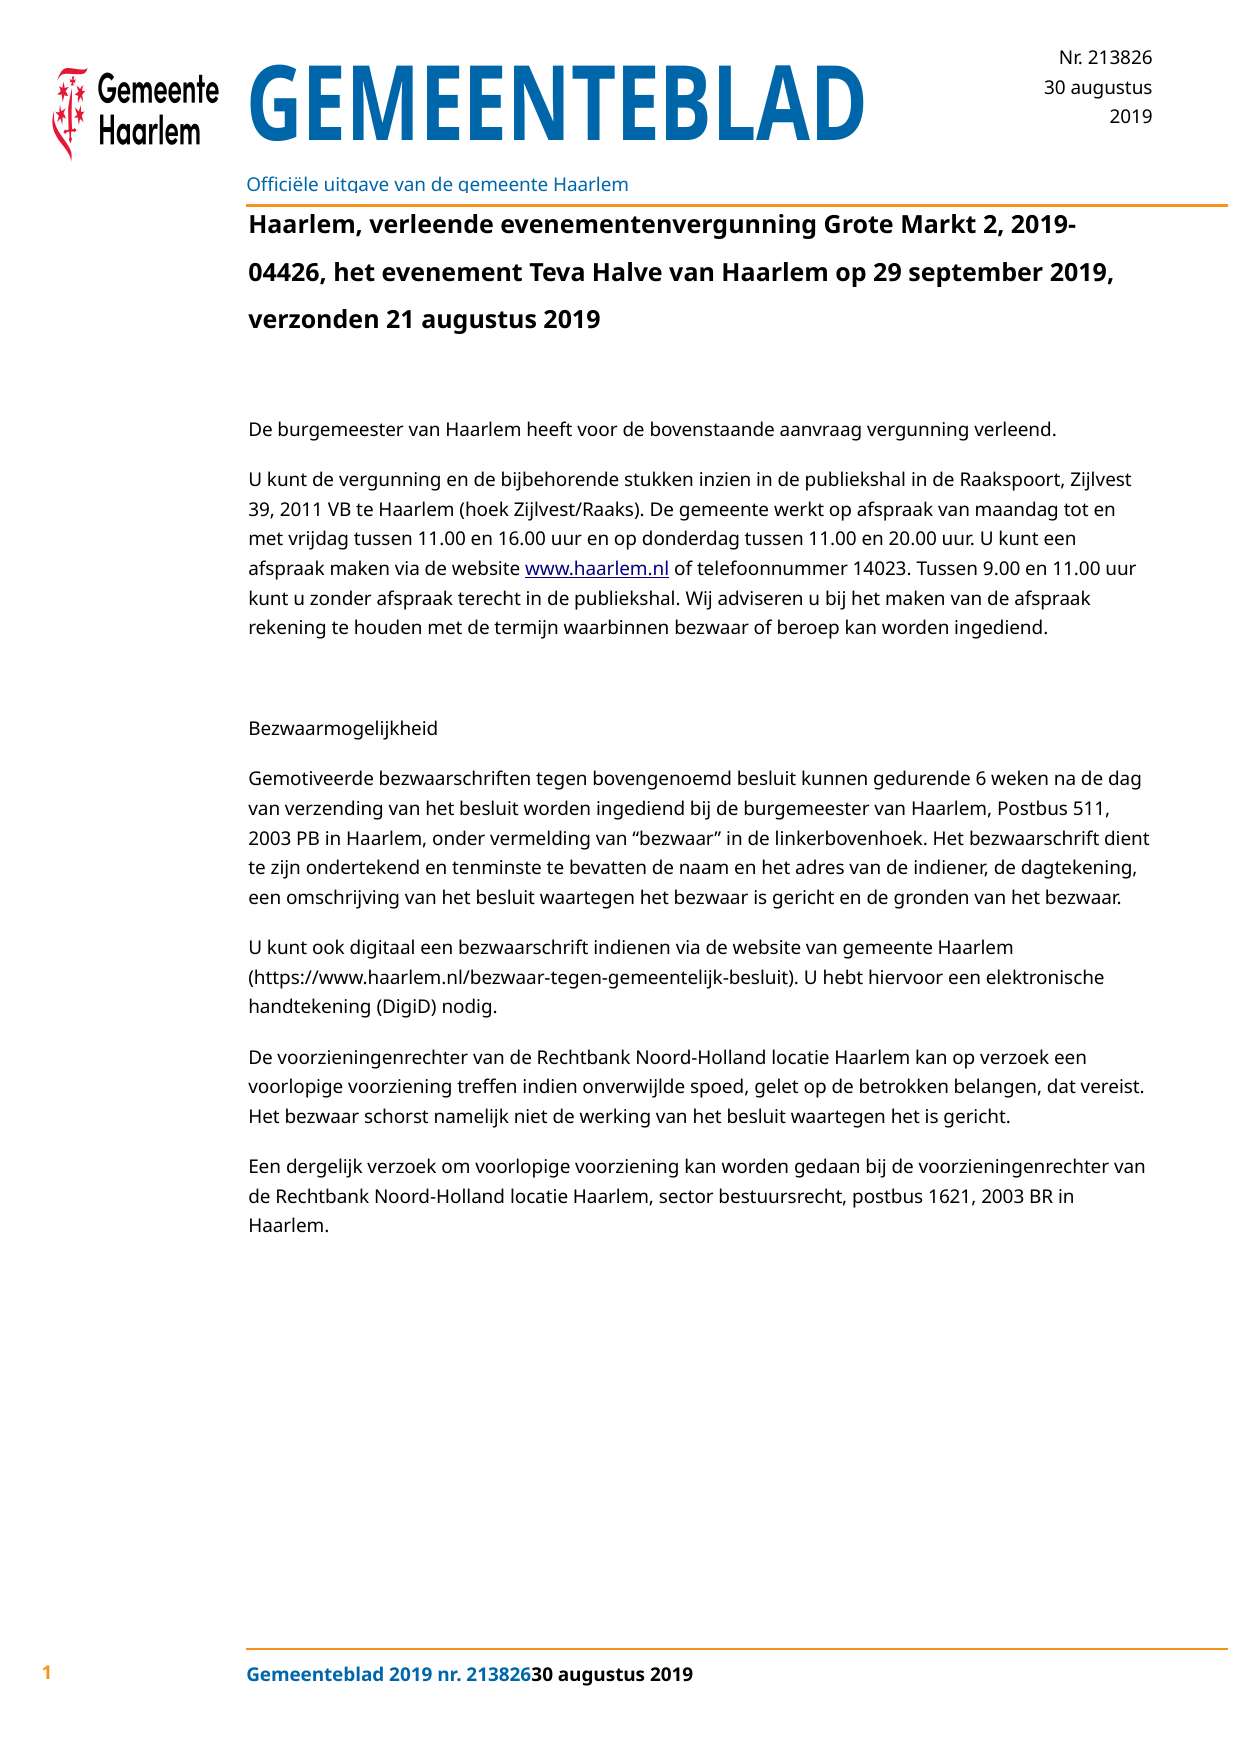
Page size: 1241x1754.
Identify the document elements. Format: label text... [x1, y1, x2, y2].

text De voorzieningenrechter van de Rechtbank Noord-Holland locatie Haarlem kan op verzoek een voorlopige voorziening treffen indien onverwijlde spoed, gelet op de betrokken belangen, dat vereist. Het bezwaar schorst namelijk niet de werking van het besluit waartegen het is gericht. [248, 1044, 1152, 1129]
text U kunt ook digitaal een bezwaarschrift indienen via de website van gemeente Haarlem (https://www.haarlem.nl/bezwaar-tegen-gemeentelijk-besluit). U hebt hiervoor een elektronische handtekening (DigiD) nodig. [248, 934, 1152, 1019]
text Gemotiveerde bezwaarschriften tegen bovengenoemd besluit kunnen gedurende 6 weken na de dag van verzending van het besluit worden ingediend bij de burgemeester van Haarlem, Postbus 511, 2003 PB in Haarlem, onder vermelding van “bezwaar” in de linkerbovenhoek. Het bezwaarschrift dient te zijn ondertekend en tenminste te bevatten de naam en het adres van de indiener, de dagtekening, een omschrijving van het besluit waartegen het bezwaar is gericht en de gronden van het bezwaar. [248, 766, 1152, 909]
text Een dergelijk verzoek om voorlopige voorziening kan worden gedaan bij de voorzieningenrechter van de Rechtbank Noord-Holland locatie Haarlem, sector bestuursrecht, postbus 1621, 2003 BR in Haarlem. [248, 1153, 1152, 1238]
text U kunt de vergunning en de bijbehorende stukken inzien in de publiekshal in de Raakspoort, Zijlvest 39, 2011 VB te Haarlem (hoek Zijlvest/Raaks). De gemeente werkt op afspraak van maandag tot en met vrijdag tussen 11.00 en 16.00 uur en op donderdag tussen 11.00 en 20.00 uur. U kunt een afspraak maken via de website www.haarlem.nl of telefoonnummer 14023. Tussen 9.00 en 11.00 uur kunt u zonder afspraak terecht in de publiekshal. Wij adviseren u bij het maken van de afspraak rekening te houden met de termijn waarbinnen bezwaar of beroep kan worden ingediend. [248, 466, 1152, 640]
picture [41, 47, 231, 172]
text Bezwaarmogelijkheid [248, 715, 1152, 741]
text Haarlem, verleende evenementenvergunning Grote Markt 2, 2019-04426, het evenement Teva Halve van Haarlem op 29 september 2019, verzonden 21 augustus 2019 [248, 207, 1152, 336]
text De burgemeester van Haarlem heeft voor de bovenstaande aanvraag vergunning verleend. [248, 416, 1152, 442]
